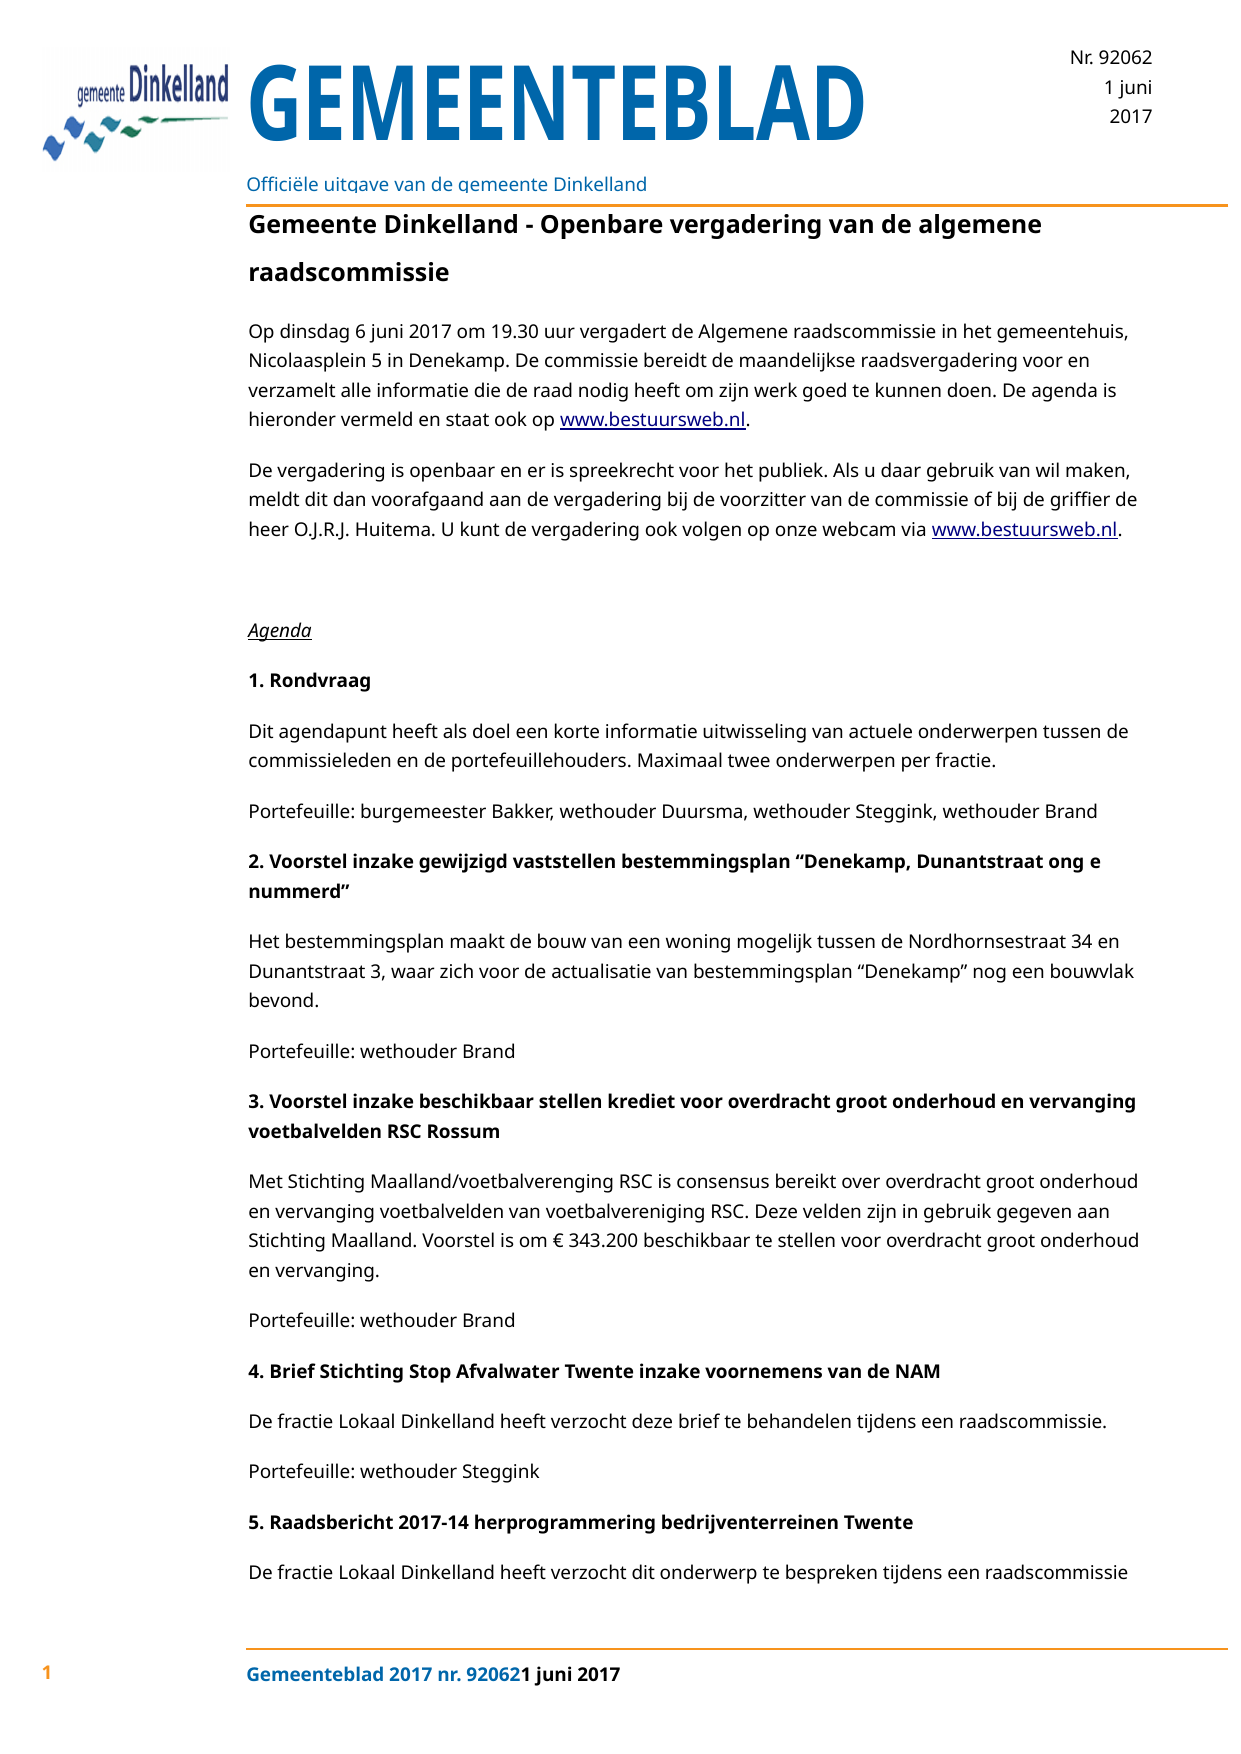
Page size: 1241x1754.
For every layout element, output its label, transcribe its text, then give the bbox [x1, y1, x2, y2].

text De fractie Lokaal Dinkelland heeft verzocht dit onderwerp te bespreken tijdens een raadscommissie [248, 1559, 1152, 1585]
text Het bestemmingsplan maakt de bouw van een woning mogelijk tussen de Nordhornsestraat 34 en Dunantstraat 3, waar zich voor de actualisatie van bestemmingsplan “Denekamp” nog een bouwvlak bevond. [248, 928, 1152, 1013]
text 5. Raadsbericht 2017-14 herprogrammering bedrijventerreinen Twente [248, 1509, 1152, 1535]
text De fractie Lokaal Dinkelland heeft verzocht deze brief te behandelen tijdens een raadscommissie. [248, 1408, 1152, 1434]
text 3. Voorstel inzake beschikbaar stellen krediet voor overdracht groot onderhoud en vervanging voetbalvelden RSC Rossum [248, 1088, 1152, 1144]
text Gemeente Dinkelland - Openbare vergadering van de algemene raadscommissie [248, 207, 1152, 288]
text 4. Brief Stichting Stop Afvalwater Twente inzake voornemens van de NAM [248, 1358, 1152, 1384]
text Portefeuille: wethouder Brand [248, 1307, 1152, 1333]
text Agenda [248, 617, 1152, 643]
text De vergadering is openbaar en er is spreekrecht voor het publiek. Als u daar gebruik van wil maken, meldt dit dan voorafgaand aan de vergadering bij de voorzitter van de commissie of bij de griffier de heer O.J.R.J. Huitema. U kunt de vergadering ook volgen op onze webcam via www.bestuursweb.nl. [248, 457, 1152, 542]
text Portefeuille: burgemeester Bakker, wethouder Duursma, wethouder Steggink, wethouder Brand [248, 798, 1152, 824]
text Op dinsdag 6 juni 2017 om 19.30 uur vergadert de Algemene raadscommissie in het gemeentehuis, Nicolaasplein 5 in Denekamp. De commissie bereidt de maandelijkse raadsvergadering voor en verzamelt alle informatie die de raad nodig heeft om zijn werk goed te kunnen doen. De agenda is hieronder vermeld en staat ook op www.bestuursweb.nl. [248, 318, 1152, 432]
picture [41, 47, 231, 172]
text Dit agendapunt heeft als doel een korte informatie uitwisseling van actuele onderwerpen tussen de commissieleden en de portefeuillehouders. Maximaal twee onderwerpen per fractie. [248, 718, 1152, 773]
text Portefeuille: wethouder Brand [248, 1038, 1152, 1064]
text Met Stichting Maalland/voetbalverenging RSC is consensus bereikt over overdracht groot onderhoud en vervanging voetbalvelden van voetbalvereniging RSC. Deze velden zijn in gebruik gegeven aan Stichting Maalland. Voorstel is om € 343.200 beschikbaar te stellen voor overdracht groot onderhoud en vervanging. [248, 1168, 1152, 1283]
text 1. Rondvraag [248, 667, 1152, 693]
text Portefeuille: wethouder Steggink [248, 1459, 1152, 1484]
text 2. Voorstel inzake gewijzigd vaststellen bestemmingsplan “Denekamp, Dunantstraat ong e nummerd” [248, 848, 1152, 904]
